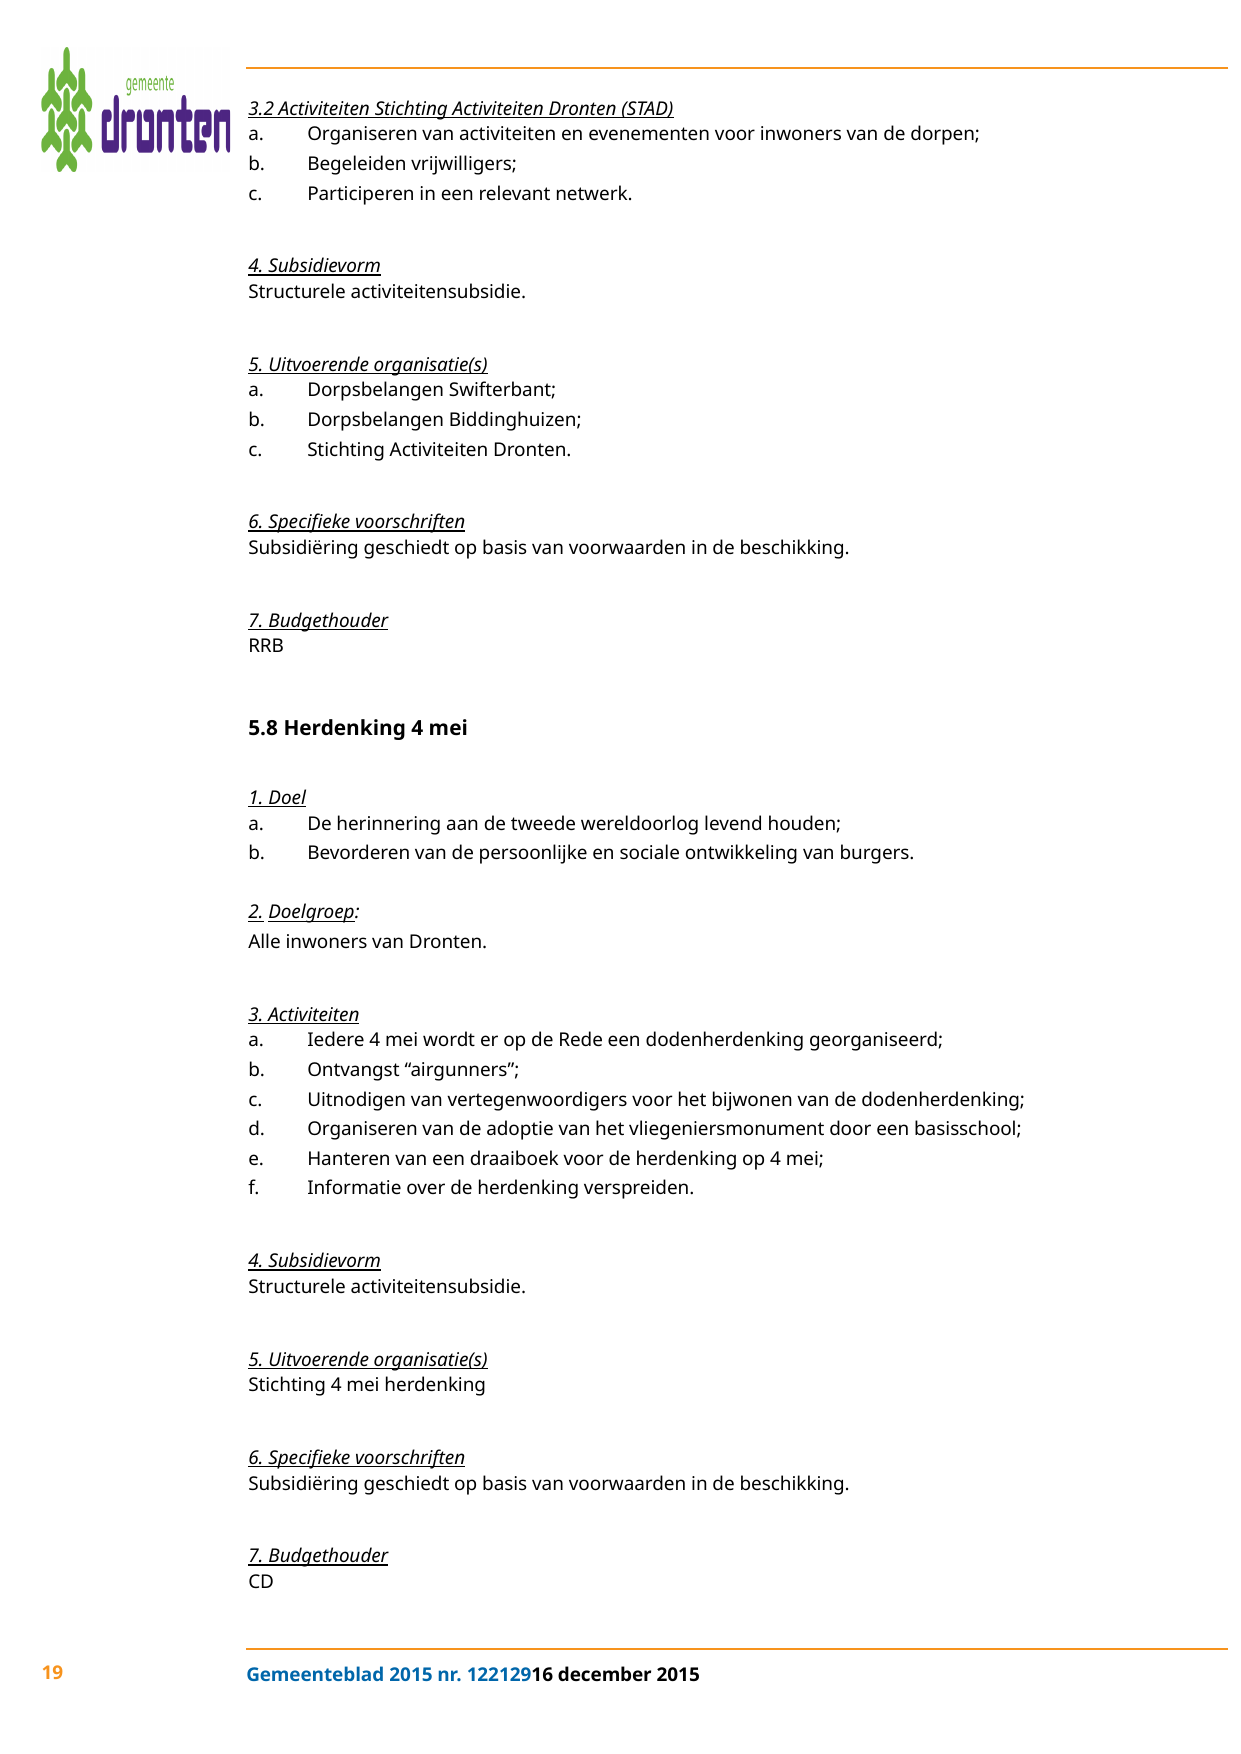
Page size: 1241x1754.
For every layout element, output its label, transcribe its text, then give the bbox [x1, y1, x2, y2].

list Hanteren van een draaiboek voor de herdenking op 4 mei; [248, 1145, 1152, 1171]
list Begeleiden vrijwilligers; [248, 150, 1152, 176]
text Subsidiëring geschiedt op basis van voorwaarden in de beschikking. [248, 534, 1152, 560]
list Organiseren van activiteiten en evenementen voor inwoners van de dorpen; [248, 121, 1152, 146]
text 3. Activiteiten [248, 1001, 1152, 1027]
list Bevorderen van de persoonlijke en sociale ontwikkeling van burgers. [248, 839, 1152, 865]
picture [41, 47, 231, 172]
text RRB [248, 633, 1152, 658]
text 6. Specifieke voorschriften [248, 508, 1152, 534]
text 4. Subsidievorm [248, 1247, 1152, 1273]
text 6. Specifieke voorschriften [248, 1444, 1152, 1470]
text Structurele activiteitensubsidie. [248, 1273, 1152, 1299]
text 5. Uitvoerende organisatie(s) [248, 351, 1152, 377]
list Dorpsbelangen Biddinghuizen; [248, 406, 1152, 432]
text 5.8 Herdenking 4 mei [248, 713, 1152, 741]
list Uitnodigen van vertegenwoordigers voor het bijwonen van de dodenherdenking; [248, 1086, 1152, 1112]
list De herinnering aan de tweede wereldoorlog levend houden; [248, 810, 1152, 836]
list Organiseren van de adoptie van het vliegeniersmonument door een basisschool; [248, 1115, 1152, 1141]
text Structurele activiteitensubsidie. [248, 278, 1152, 304]
text 1. Doel [248, 784, 1152, 810]
text 3.2 Activiteiten Stichting Activiteiten Dronten (STAD) [248, 95, 1152, 121]
list Stichting Activiteiten Dronten. [248, 436, 1152, 461]
list Dorpsbelangen Swifterbant; [248, 377, 1152, 402]
text Stichting 4 mei herdenking [248, 1371, 1152, 1397]
text 2. Doelgroep: [248, 899, 1152, 924]
list Informatie over de herdenking verspreiden. [248, 1174, 1152, 1200]
text CD [248, 1568, 1152, 1594]
text 7. Budgethouder [248, 1543, 1152, 1568]
list Iedere 4 mei wordt er op de Rede een dodenherdenking georganiseerd; [248, 1027, 1152, 1052]
list Participeren in een relevant netwerk. [248, 180, 1152, 205]
list Ontvangst “airgunners”; [248, 1056, 1152, 1082]
text 7. Budgethouder [248, 607, 1152, 633]
text 5. Uitvoerende organisatie(s) [248, 1346, 1152, 1371]
text 4. Subsidievorm [248, 252, 1152, 278]
text Alle inwoners van Dronten. [248, 928, 1152, 954]
text Subsidiëring geschiedt op basis van voorwaarden in de beschikking. [248, 1470, 1152, 1496]
